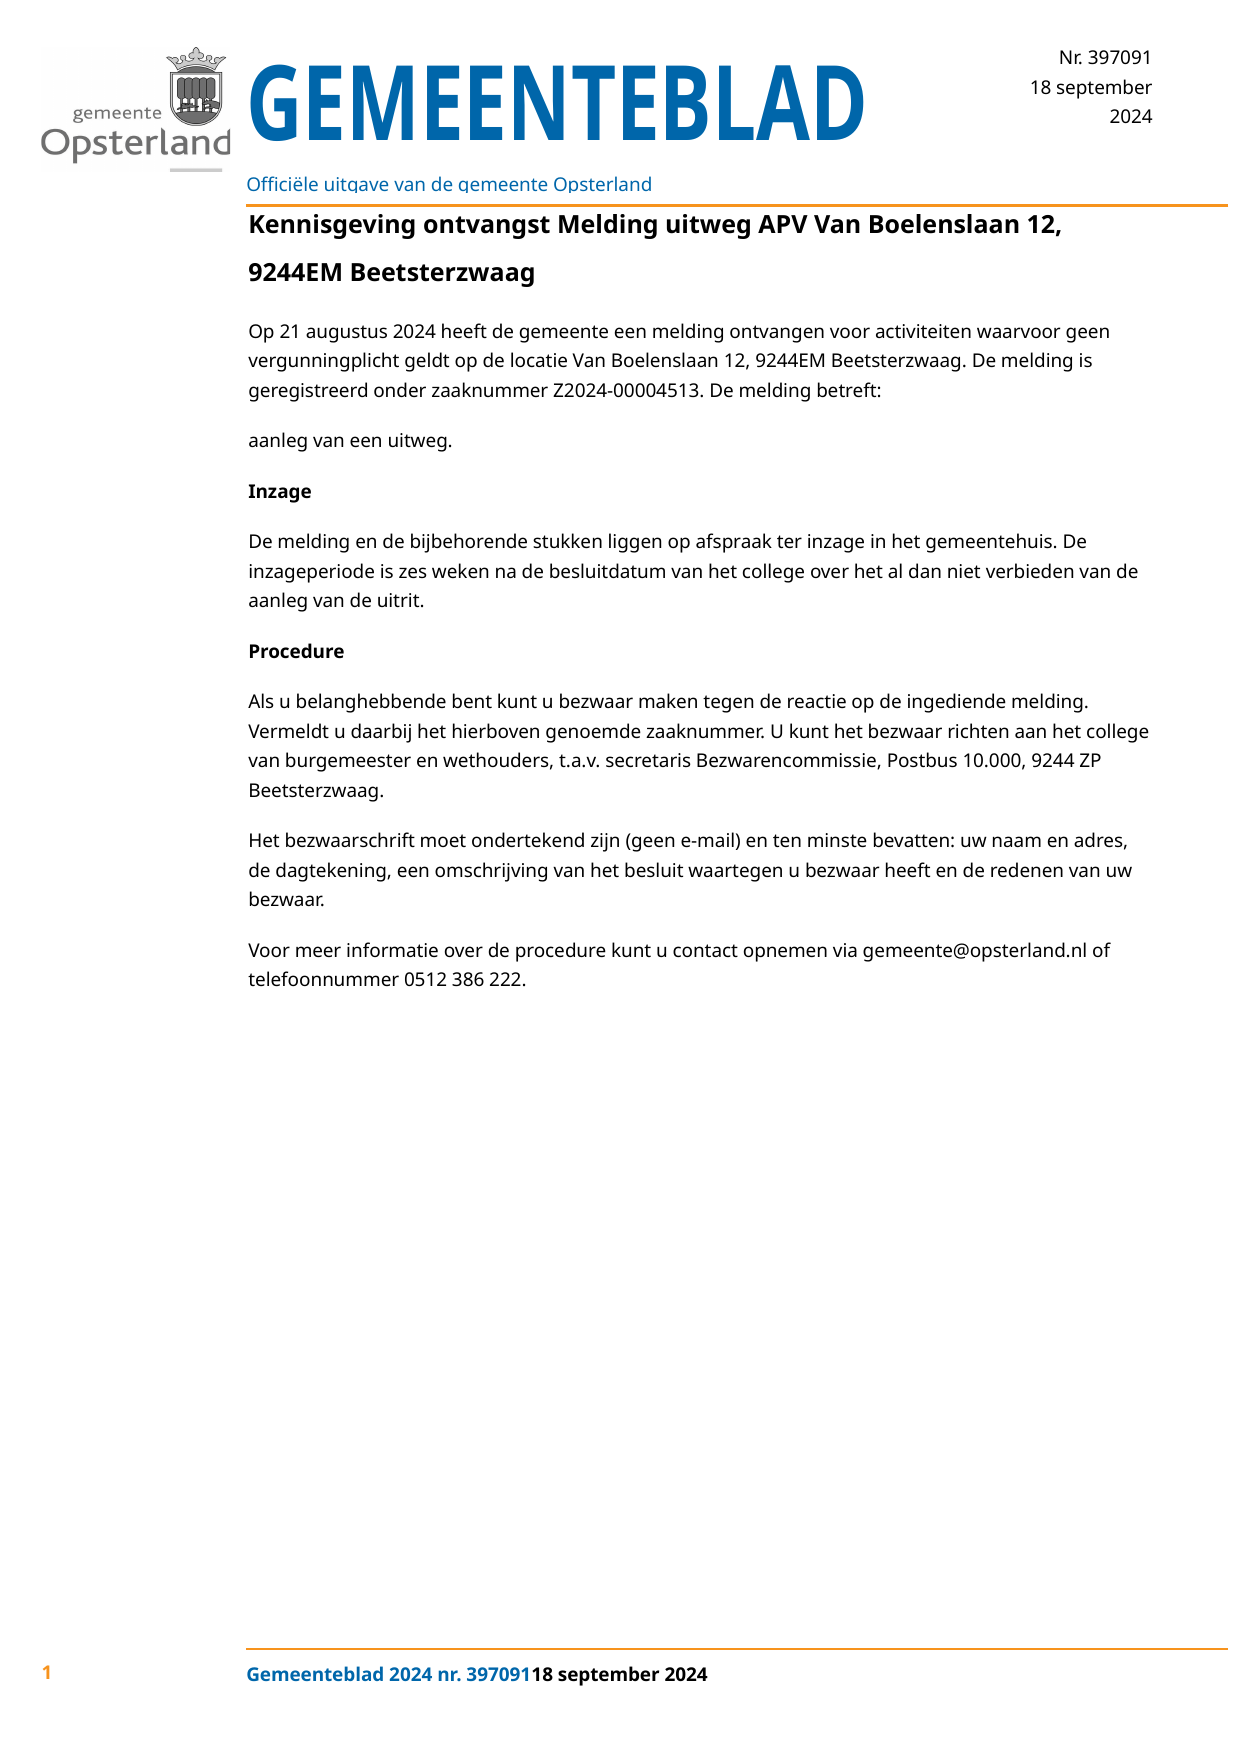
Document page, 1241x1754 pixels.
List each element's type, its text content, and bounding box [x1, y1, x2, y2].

text aanleg van een uitweg. [248, 427, 1152, 453]
text Op 21 augustus 2024 heeft de gemeente een melding ontvangen voor activiteiten waarvoor geen vergunningplicht geldt op de locatie Van Boelenslaan 12, 9244EM Beetsterzwaag. De melding is geregistreerd onder zaaknummer Z2024-00004513. De melding betreft: [248, 318, 1152, 403]
text Inzage [248, 478, 1152, 504]
text Het bezwaarschrift moet ondertekend zijn (geen e-mail) en ten minste bevatten: uw naam en adres, de dagtekening, een omschrijving van het besluit waartegen u bezwaar heeft en de redenen van uw bezwaar. [248, 827, 1152, 912]
text Procedure [248, 638, 1152, 664]
text Als u belanghebbende bent kunt u bezwaar maken tegen de reactie op de ingediende melding. Vermeldt u daarbij het hierboven genoemde zaaknummer. U kunt het bezwaar richten aan het college van burgemeester en wethouders, t.a.v. secretaris Bezwarencommissie, Postbus 10.000, 9244 ZP Beetsterzwaag. [248, 688, 1152, 803]
picture [41, 47, 231, 172]
text Kennisgeving ontvangst Melding uitweg APV Van Boelenslaan 12, 9244EM Beetsterzwaag [248, 207, 1152, 288]
text Voor meer informatie over de procedure kunt u contact opnemen via gemeente@opsterland.nl of telefoonnummer 0512 386 222. [248, 937, 1152, 992]
text De melding en de bijbehorende stukken liggen op afspraak ter inzage in het gemeentehuis. De inzageperiode is zes weken na de besluitdatum van het college over het al dan niet verbieden van de aanleg van de uitrit. [248, 528, 1152, 613]
